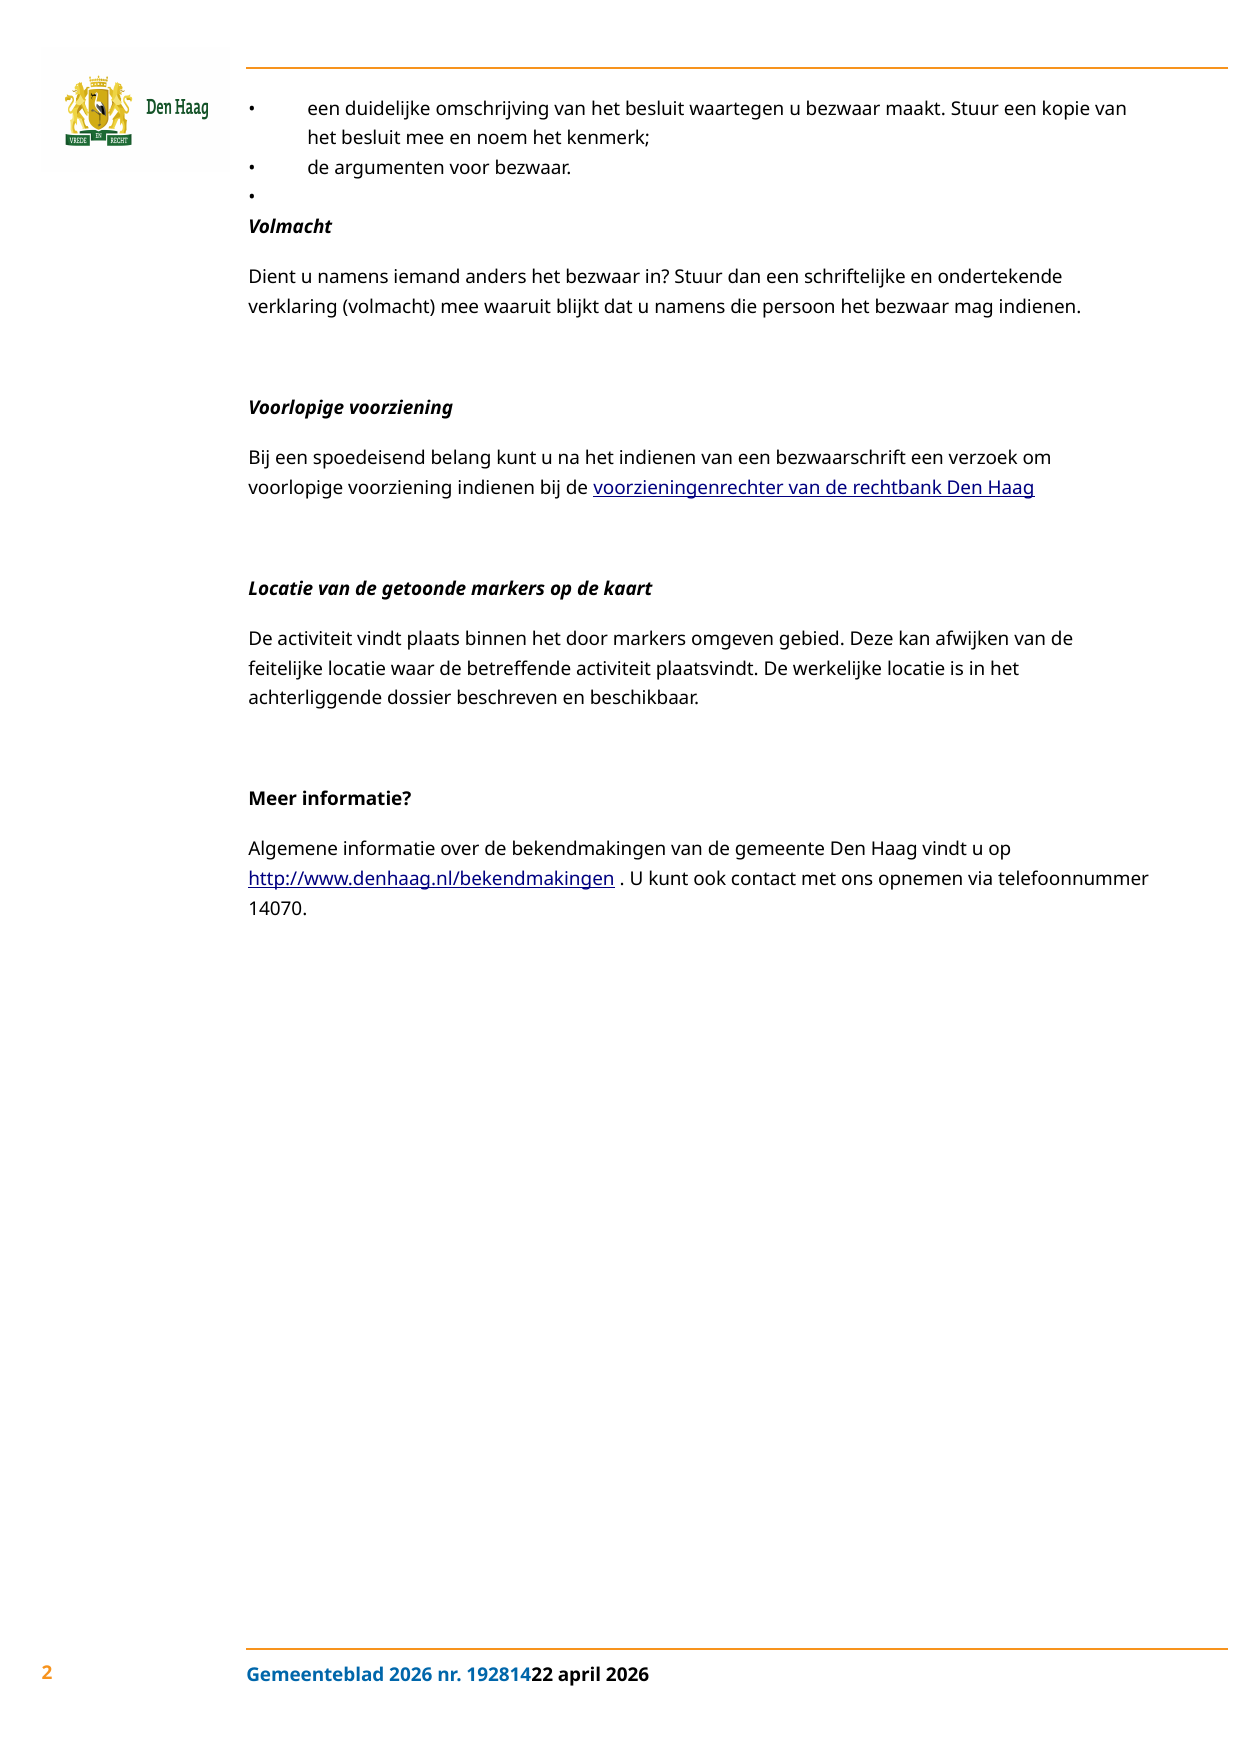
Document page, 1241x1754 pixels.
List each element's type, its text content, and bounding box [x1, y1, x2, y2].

text Algemene informatie over de bekendmakingen van de gemeente Den Haag vindt u op http://www.denhaag.nl/bekendmakingen . U kunt ook contact met ons opnemen via telefoonnummer 14070. [248, 836, 1152, 921]
text De activiteit vindt plaats binnen het door markers omgeven gebied. Deze kan afwijken van de feitelijke locatie waar de betreffende activiteit plaatsvindt. De werkelijke locatie is in het achterliggende dossier beschreven en beschikbaar. [248, 625, 1152, 710]
text Dient u namens iemand anders het bezwaar in? Stuur dan een schriftelijke en ondertekende verklaring (volmacht) mee waaruit blijkt dat u namens die persoon het bezwaar mag indienen. [248, 263, 1152, 319]
list een duidelijke omschrijving van het besluit waartegen u bezwaar maakt. Stuur een kopie van het besluit mee en noem het kenmerk; [248, 95, 1152, 150]
text Volmacht [248, 213, 1152, 239]
text Bij een spoedeisend belang kunt u na het indienen van een bezwaarschrift een verzoek om voorlopige voorziening indienen bij de voorzieningenrechter van de rechtbank Den Haag [248, 444, 1152, 500]
picture [41, 47, 231, 172]
list de argumenten voor bezwaar. [248, 154, 1152, 180]
text Meer informatie? [248, 785, 1152, 811]
text Locatie van de getoonde markers op de kaart [248, 575, 1152, 601]
text Voorlopige voorziening [248, 394, 1152, 420]
